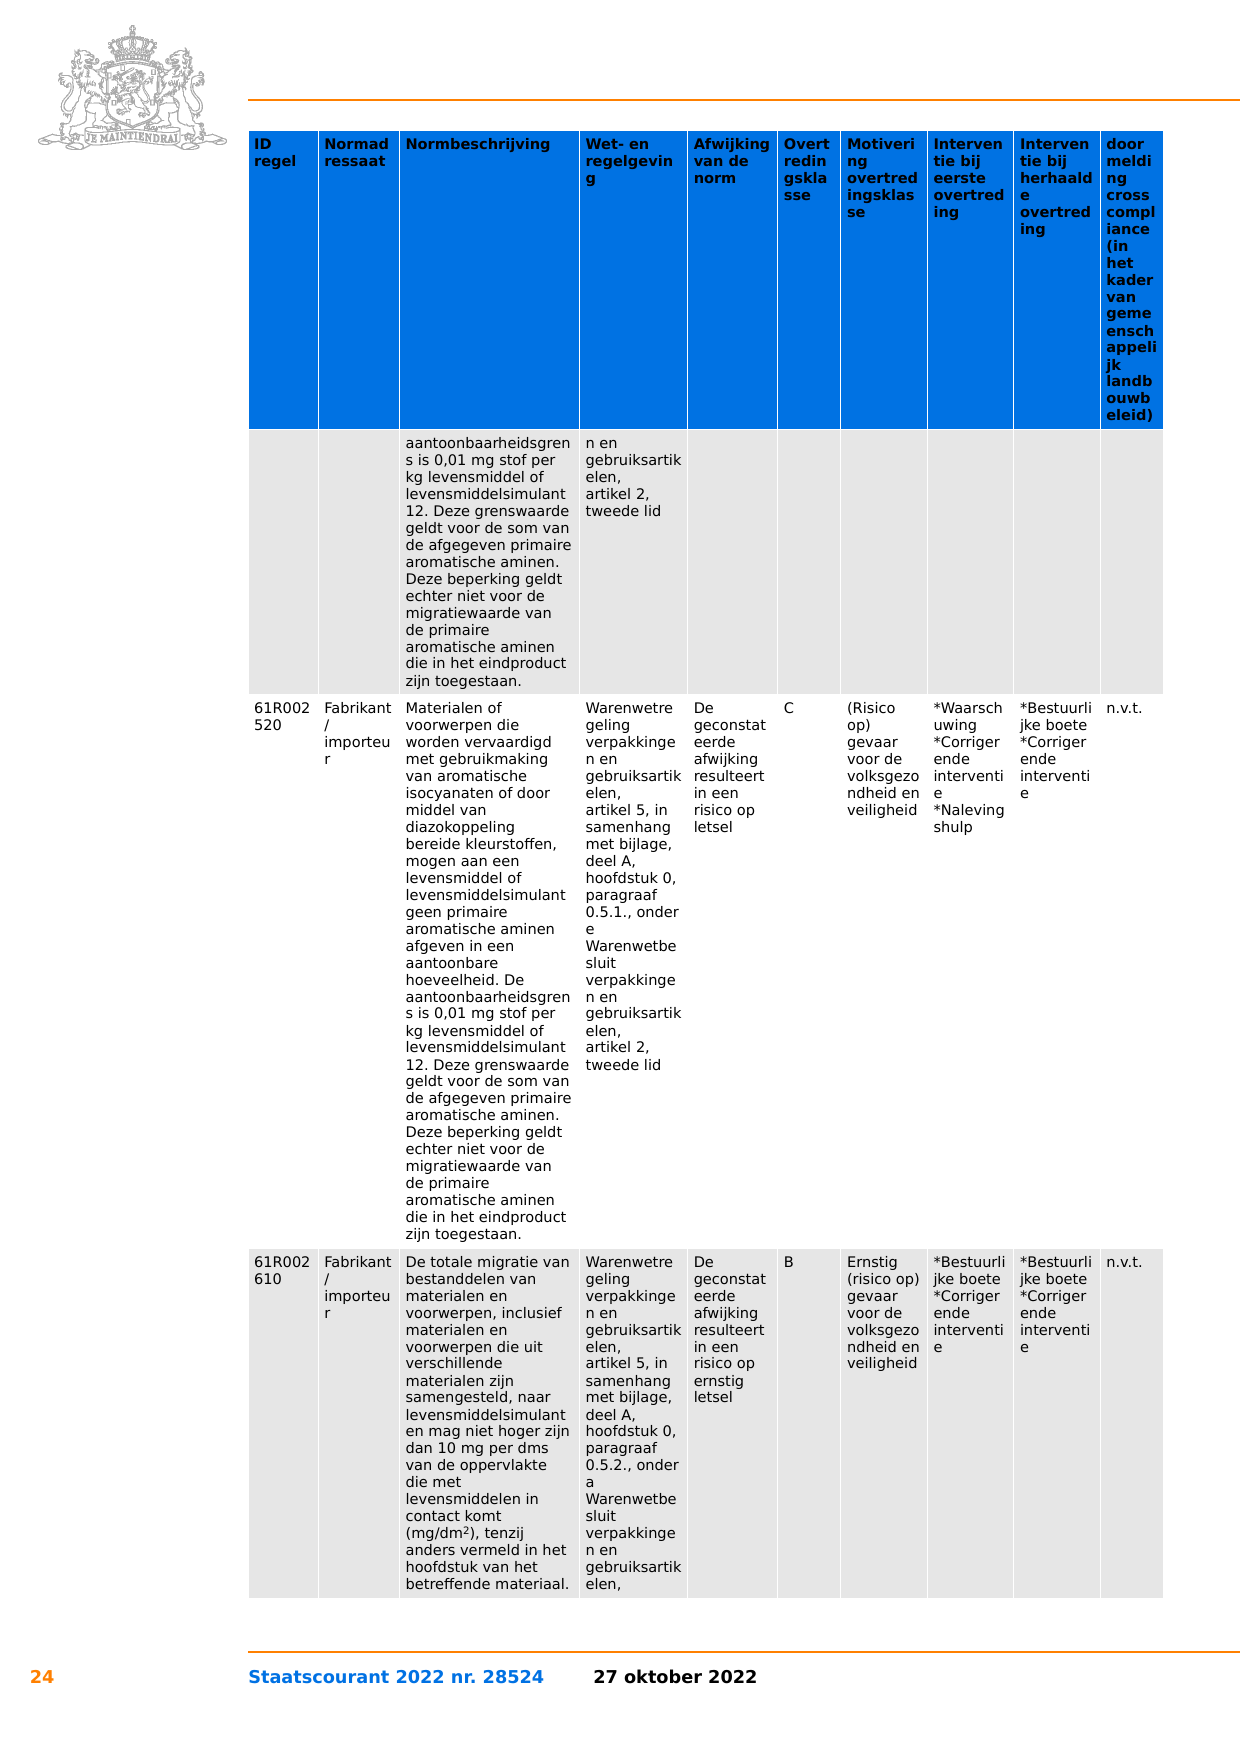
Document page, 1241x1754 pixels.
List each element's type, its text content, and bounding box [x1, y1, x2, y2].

table_cell De totale migratie van bestanddelen van materialen en voorwerpen, inclusief materialen en voorwerpen die uit verschillende materialen zijn samengesteld, naar levensmiddelsimulanten mag niet hoger zijn dan 10 mg per dms van de oppervlakte die met levensmiddelen in contact komt (mg/dm2), tenzij anders vermeld in het hoofdstuk van het betreffende materiaal. [400, 1249, 579, 1598]
table_cell n en gebruiksartikelen, artikel 2, tweede lid [580, 430, 687, 694]
table_cell Fabrikant / importeur [319, 1249, 399, 1598]
table_cell n.v.t. [1101, 1249, 1163, 1598]
table_header Normbeschrijving [400, 131, 579, 429]
table_cell (Risico op) gevaar voor de volksgezondheid en veiligheid [841, 695, 927, 1248]
table_header Normadressaat [319, 131, 399, 429]
table_cell [688, 430, 777, 694]
table_header doormelding cross compliance (in het kader van gemeenschappelijk landbouwbeleid) [1101, 131, 1163, 429]
table_cell [928, 430, 1013, 694]
table_cell n.v.t. [1101, 695, 1163, 1248]
table_cell [778, 430, 840, 694]
table_cell B [778, 1249, 840, 1598]
table_header Wet- en regelgeving [580, 131, 687, 429]
table_cell 61R002610 [249, 1249, 318, 1598]
picture [38, 25, 227, 150]
table_cell C [778, 695, 840, 1248]
table_cell 61R002520 [249, 695, 318, 1248]
table_cell Warenwetregeling verpakkingen en gebruiksartikelen, artikel 5, in samenhang met bijlage, deel A, hoofdstuk 0, paragraaf 0.5.1., onder e Warenwetbesluit verpakkingen en gebruiksartikelen, artikel 2, tweede lid [580, 695, 687, 1248]
table_cell [841, 430, 927, 694]
table_cell [319, 430, 399, 694]
table_cell Warenwetregeling verpakkingen en gebruiksartikelen, artikel 5, in samenhang met bijlage, deel A, hoofdstuk 0, paragraaf 0.5.2., onder a Warenwetbesluit verpakkingen en gebruiksartikelen, [580, 1249, 687, 1598]
table_cell De geconstateerde afwijking resulteert in een risico op letsel [688, 695, 777, 1248]
table_cell De geconstateerde afwijking resulteert in een risico op ernstig letsel [688, 1249, 777, 1598]
table_header Interventie bij herhaalde overtreding [1014, 131, 1100, 429]
table_cell *Waarschuwing *Corrigerende interventie *Nalevingshulp [928, 695, 1013, 1248]
table_header Interventie bij eerste overtreding [928, 131, 1013, 429]
table_cell *Bestuurlijke boete *Corrigerende interventie [1014, 1249, 1100, 1598]
table_cell [1014, 430, 1100, 694]
table_header ID regel [249, 131, 318, 429]
table_header Overtredingsklasse [778, 131, 840, 429]
table_cell [249, 430, 318, 694]
table_cell Materialen of voorwerpen die worden vervaardigd met gebruikmaking van aromatische isocyanaten of door middel van diazokoppeling bereide kleurstoffen, mogen aan een levensmiddel of levensmiddelsimulant geen primaire aromatische aminen afgeven in een aantoonbare hoeveelheid. De aantoonbaarheidsgrens is 0,01 mg stof per kg levensmiddel of levensmiddelsimulant12. Deze grenswaarde geldt voor de som van de afgegeven primaire aromatische aminen. Deze beperking geldt echter niet voor de migratiewaarde van de primaire aromatische aminen die in het eindproduct zijn toegestaan. [400, 695, 579, 1248]
table_cell Fabrikant / importeur [319, 695, 399, 1248]
table_cell *Bestuurlijke boete *Corrigerende interventie [928, 1249, 1013, 1598]
table_cell *Bestuurlijke boete *Corrigerende interventie [1014, 695, 1100, 1248]
table_cell [1101, 430, 1163, 694]
table_cell Ernstig (risico op) gevaar voor de volksgezondheid en veiligheid [841, 1249, 927, 1598]
table_header Motivering overtredingsklasse [841, 131, 927, 429]
table_cell aantoonbaarheidsgrens is 0,01 mg stof per kg levensmiddel of levensmiddelsimulant12. Deze grenswaarde geldt voor de som van de afgegeven primaire aromatische aminen. Deze beperking geldt echter niet voor de migratiewaarde van de primaire aromatische aminen die in het eindproduct zijn toegestaan. [400, 430, 579, 694]
table_header Afwijking van de norm [688, 131, 777, 429]
